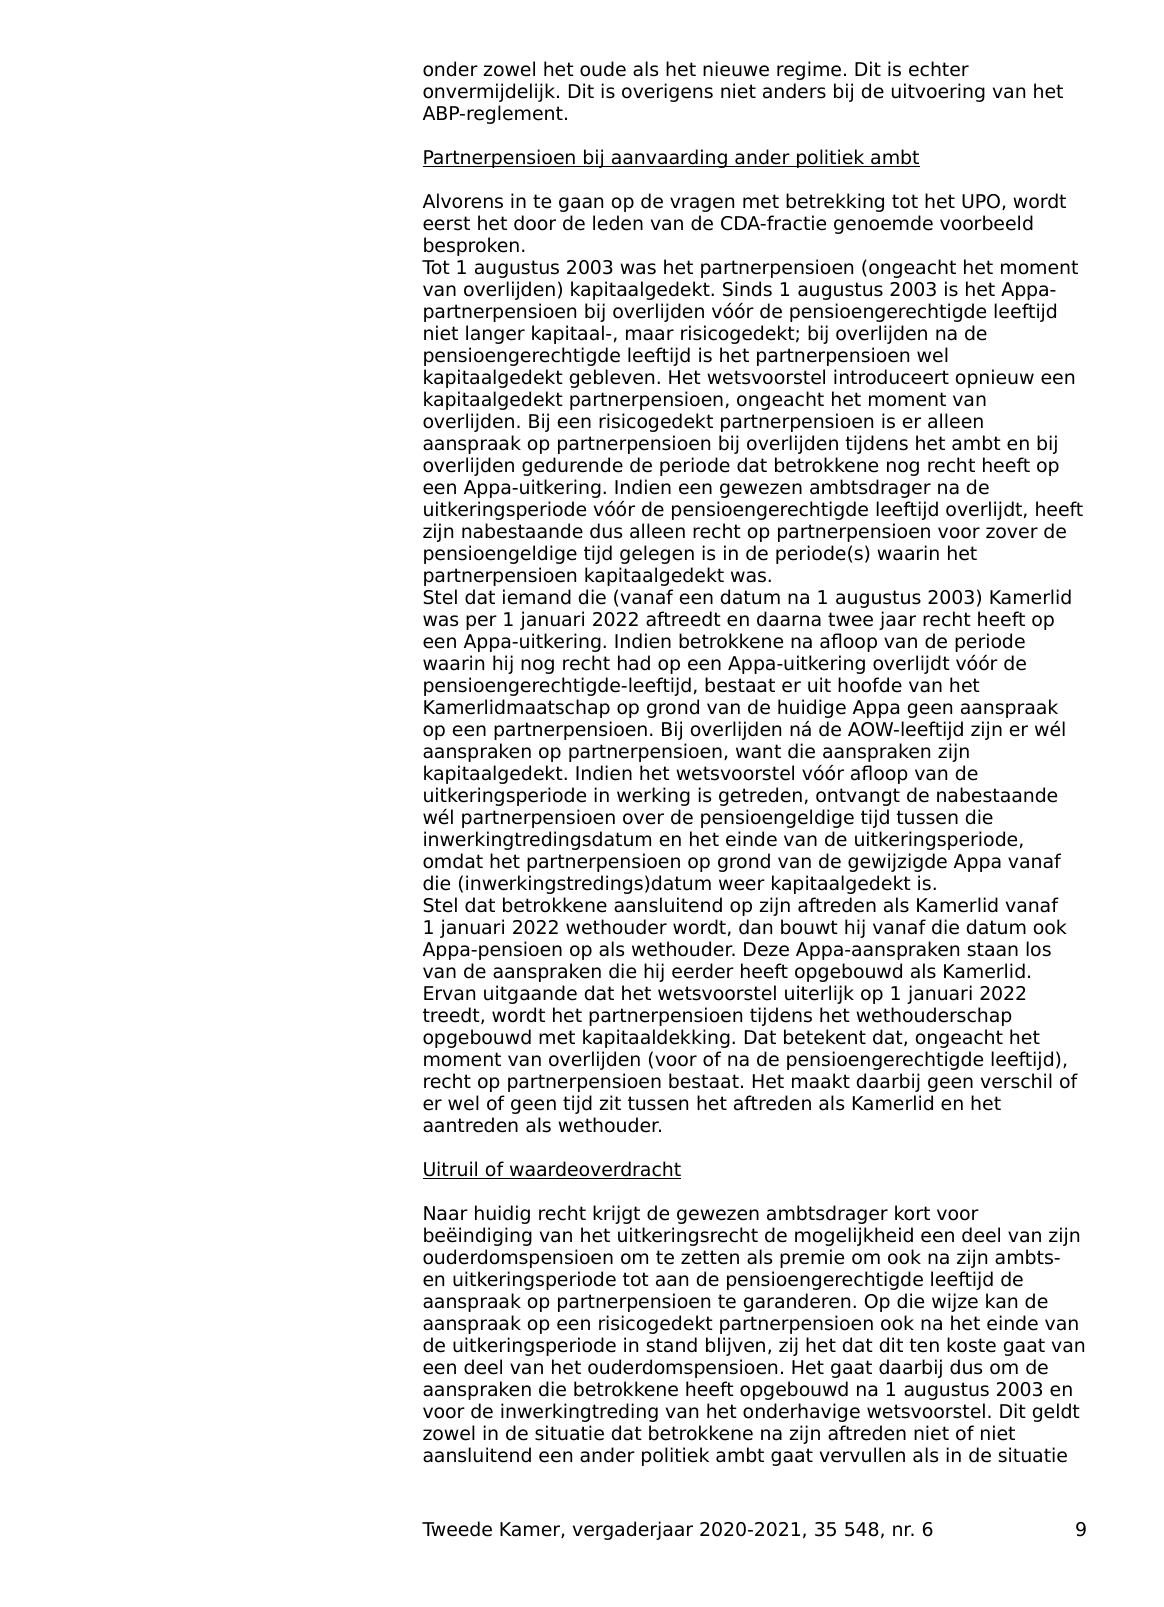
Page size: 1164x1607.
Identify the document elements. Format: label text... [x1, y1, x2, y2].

text Alvorens in te gaan op de vragen met betrekking tot het UPO, wordt eerst het door de leden van de CDA-fractie genoemde voorbeeld besproken. [422, 191, 1087, 257]
text Naar huidig recht krijgt de gewezen ambtsdrager kort voor beëindiging van het uitkeringsrecht de mogelijkheid een deel van zijn ouderdomspensioen om te zetten als premie om ook na zijn ambts- en uitkeringsperiode tot aan de pensioengerechtigde leeftijd de aanspraak op partnerpensioen te garanderen. Op die wijze kan de aanspraak op een risicogedekt partnerpensioen ook na het einde van de uitkeringsperiode in stand blijven, zij het dat dit ten koste gaat van een deel van het ouderdomspensioen. Het gaat daarbij dus om de aanspraken die betrokkene heeft opgebouwd na 1 augustus 2003 en voor de inwerkingtreding van het onderhavige wetsvoorstel. Dit geldt zowel in de situatie dat betrokkene na zijn aftreden niet of niet aansluitend een ander politiek ambt gaat vervullen als in de situatie [422, 1203, 1087, 1467]
text Stel dat betrokkene aansluitend op zijn aftreden als Kamerlid vanaf 1 januari 2022 wethouder wordt, dan bouwt hij vanaf die datum ook Appa-pensioen op als wethouder. Deze Appa-aanspraken staan los van de aanspraken die hij eerder heeft opgebouwd als Kamerlid. Ervan uitgaande dat het wetsvoorstel uiterlijk op 1 januari 2022 treedt, wordt het partnerpensioen tijdens het wethouderschap opgebouwd met kapitaaldekking. Dat betekent dat, ongeacht het moment van overlijden (voor of na de pensioengerechtigde leeftijd), recht op partnerpensioen bestaat. Het maakt daarbij geen verschil of er wel of geen tijd zit tussen het aftreden als Kamerlid en het aantreden als wethouder. [422, 895, 1087, 1136]
text onder zowel het oude als het nieuwe regime. Dit is echter onvermijdelijk. Dit is overigens niet anders bij de uitvoering van het ABP-reglement. [422, 59, 1087, 125]
text Tot 1 augustus 2003 was het partnerpensioen (ongeacht het moment van overlijden) kapitaalgedekt. Sinds 1 augustus 2003 is het Appa-partnerpensioen bij overlijden vóór de pensioengerechtigde leeftijd niet langer kapitaal-, maar risicogedekt; bij overlijden na de pensioengerechtigde leeftijd is het partnerpensioen wel kapitaalgedekt gebleven. Het wetsvoorstel introduceert opnieuw een kapitaalgedekt partnerpensioen, ongeacht het moment van overlijden. Bij een risicogedekt partnerpensioen is er alleen aanspraak op partnerpensioen bij overlijden tijdens het ambt en bij overlijden gedurende de periode dat betrokkene nog recht heeft op een Appa-uitkering. Indien een gewezen ambtsdrager na de uitkeringsperiode vóór de pensioengerechtigde leeftijd overlijdt, heeft zijn nabestaande dus alleen recht op partnerpensioen voor zover de pensioengeldige tijd gelegen is in de periode(s) waarin het partnerpensioen kapitaalgedekt was. [422, 257, 1087, 587]
subtitle Uitruil of waardeoverdracht [422, 1159, 1087, 1181]
text Stel dat iemand die (vanaf een datum na 1 augustus 2003) Kamerlid was per 1 januari 2022 aftreedt en daarna twee jaar recht heeft op een Appa-uitkering. Indien betrokkene na afloop van de periode waarin hij nog recht had op een Appa-uitkering overlijdt vóór de pensioengerechtigde-leeftijd, bestaat er uit hoofde van het Kamerlidmaatschap op grond van de huidige Appa geen aanspraak op een partnerpensioen. Bij overlijden ná de AOW-leeftijd zijn er wél aanspraken op partnerpensioen, want die aanspraken zijn kapitaalgedekt. Indien het wetsvoorstel vóór afloop van de uitkeringsperiode in werking is getreden, ontvangt de nabestaande wél partnerpensioen over de pensioengeldige tijd tussen die inwerkingtredingsdatum en het einde van de uitkeringsperiode, omdat het partnerpensioen op grond van de gewijzigde Appa vanaf die (inwerkingstredings)datum weer kapitaalgedekt is. [422, 587, 1087, 895]
subtitle Partnerpensioen bij aanvaarding ander politiek ambt [422, 147, 1087, 169]
